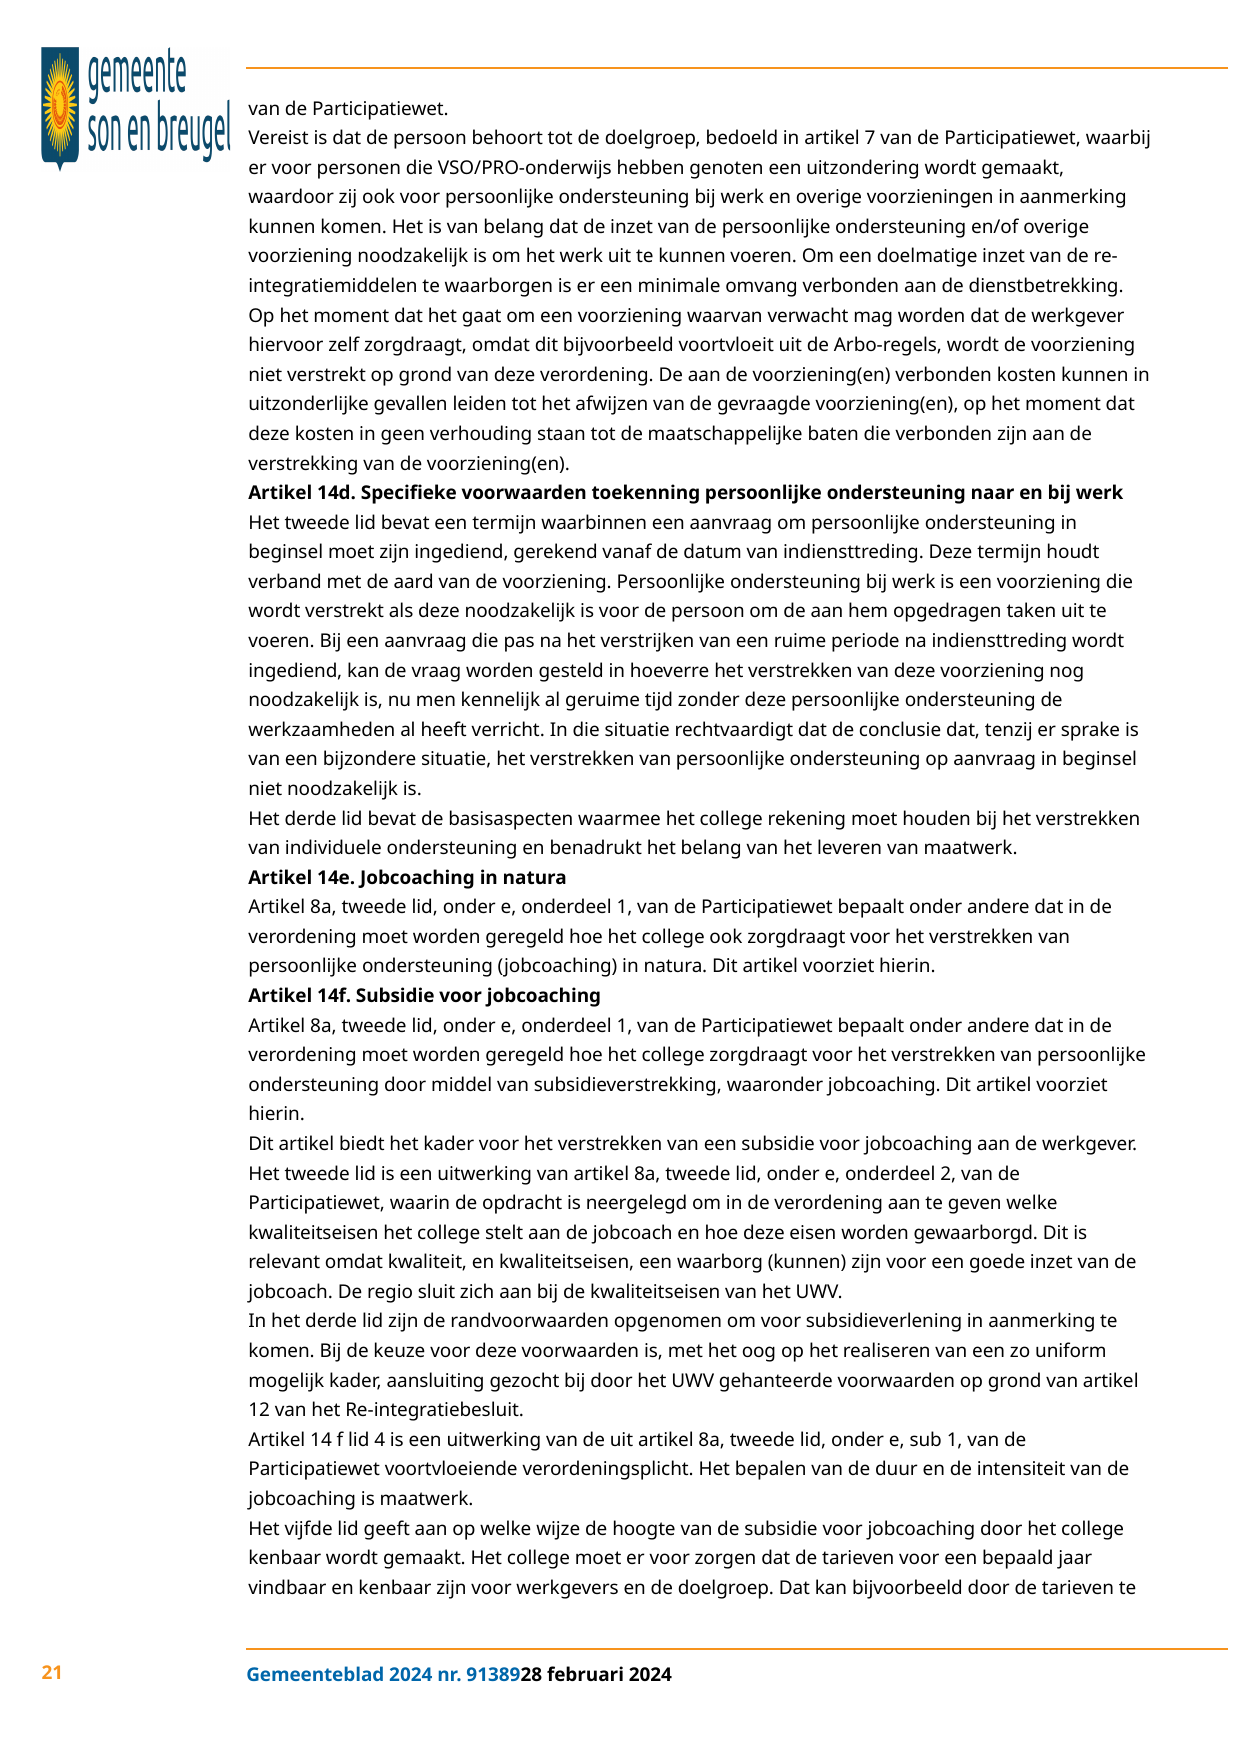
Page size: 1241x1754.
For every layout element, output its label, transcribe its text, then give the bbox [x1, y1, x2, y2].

text Het vijfde lid geeft aan op welke wijze de hoogte van de subsidie voor jobcoaching door het college kenbaar wordt gemaakt. Het college moet er voor zorgen dat de tarieven voor een bepaald jaar vindbaar en kenbaar zijn voor werkgevers en de doelgroep. Dat kan bijvoorbeeld door de tarieven te [248, 1515, 1152, 1600]
text Artikel 8a, tweede lid, onder e, onderdeel 1, van de Participatiewet bepaalt onder andere dat in de verordening moet worden geregeld hoe het college zorgdraagt voor het verstrekken van persoonlijke ondersteuning door middel van subsidieverstrekking, waaronder jobcoaching. Dit artikel voorziet hierin. [248, 1012, 1152, 1126]
text Vereist is dat de persoon behoort tot de doelgroep, bedoeld in artikel 7 van de Participatiewet, waarbij er voor personen die VSO/PRO-onderwijs hebben genoten een uitzondering wordt gemaakt, waardoor zij ook voor persoonlijke ondersteuning bij werk en overige voorzieningen in aanmerking kunnen komen. Het is van belang dat de inzet van de persoonlijke ondersteuning en/of overige voorziening noodzakelijk is om het werk uit te kunnen voeren. Om een doelmatige inzet van de re-integratiemiddelen te waarborgen is er een minimale omvang verbonden aan de dienstbetrekking. Op het moment dat het gaat om een voorziening waarvan verwacht mag worden dat de werkgever hiervoor zelf zorgdraagt, omdat dit bijvoorbeeld voortvloeit uit de Arbo-regels, wordt de voorziening niet verstrekt op grond van deze verordening. De aan de voorziening(en) verbonden kosten kunnen in uitzonderlijke gevallen leiden tot het afwijzen van de gevraagde voorziening(en), op het moment dat deze kosten in geen verhouding staan tot de maatschappelijke baten die verbonden zijn aan de verstrekking van de voorziening(en). [248, 124, 1152, 476]
text Het derde lid bevat de basisaspecten waarmee het college rekening moet houden bij het verstrekken van individuele ondersteuning en benadrukt het belang van het leveren van maatwerk. [248, 805, 1152, 860]
text Artikel 14f. Subsidie voor jobcoaching [248, 982, 1152, 1008]
text van de Participatiewet. [248, 95, 1152, 121]
text Artikel 14 f lid 4 is een uitwerking van de uit artikel 8a, tweede lid, onder e, sub 1, van de Participatiewet voortvloeiende verordeningsplicht. Het bepalen van de duur en de intensiteit van de jobcoaching is maatwerk. [248, 1426, 1152, 1511]
picture [41, 47, 231, 172]
text Artikel 14d. Specifieke voorwaarden toekenning persoonlijke ondersteuning naar en bij werk [248, 479, 1152, 505]
text Artikel 8a, tweede lid, onder e, onderdeel 1, van de Participatiewet bepaalt onder andere dat in de verordening moet worden geregeld hoe het college ook zorgdraagt voor het verstrekken van persoonlijke ondersteuning (jobcoaching) in natura. Dit artikel voorziet hierin. [248, 893, 1152, 978]
text Artikel 14e. Jobcoaching in natura [248, 864, 1152, 890]
text Het tweede lid bevat een termijn waarbinnen een aanvraag om persoonlijke ondersteuning in beginsel moet zijn ingediend, gerekend vanaf de datum van indiensttreding. Deze termijn houdt verband met de aard van de voorziening. Persoonlijke ondersteuning bij werk is een voorziening die wordt verstrekt als deze noodzakelijk is voor de persoon om de aan hem opgedragen taken uit te voeren. Bij een aanvraag die pas na het verstrijken van een ruime periode na indiensttreding wordt ingediend, kan de vraag worden gesteld in hoeverre het verstrekken van deze voorziening nog noodzakelijk is, nu men kennelijk al geruime tijd zonder deze persoonlijke ondersteuning de werkzaamheden al heeft verricht. In die situatie rechtvaardigt dat de conclusie dat, tenzij er sprake is van een bijzondere situatie, het verstrekken van persoonlijke ondersteuning op aanvraag in beginsel niet noodzakelijk is. [248, 509, 1152, 801]
text In het derde lid zijn de randvoorwaarden opgenomen om voor subsidieverlening in aanmerking te komen. Bij de keuze voor deze voorwaarden is, met het oog op het realiseren van een zo uniform mogelijk kader, aansluiting gezocht bij door het UWV gehanteerde voorwaarden op grond van artikel 12 van het Re-integratiebesluit. [248, 1308, 1152, 1422]
text Dit artikel biedt het kader voor het verstrekken van een subsidie voor jobcoaching aan de werkgever. Het tweede lid is een uitwerking van artikel 8a, tweede lid, onder e, onderdeel 2, van de Participatiewet, waarin de opdracht is neergelegd om in de verordening aan te geven welke kwaliteitseisen het college stelt aan de jobcoach en hoe deze eisen worden gewaarborgd. Dit is relevant omdat kwaliteit, en kwaliteitseisen, een waarborg (kunnen) zijn voor een goede inzet van de jobcoach. De regio sluit zich aan bij de kwaliteitseisen van het UWV. [248, 1130, 1152, 1304]
